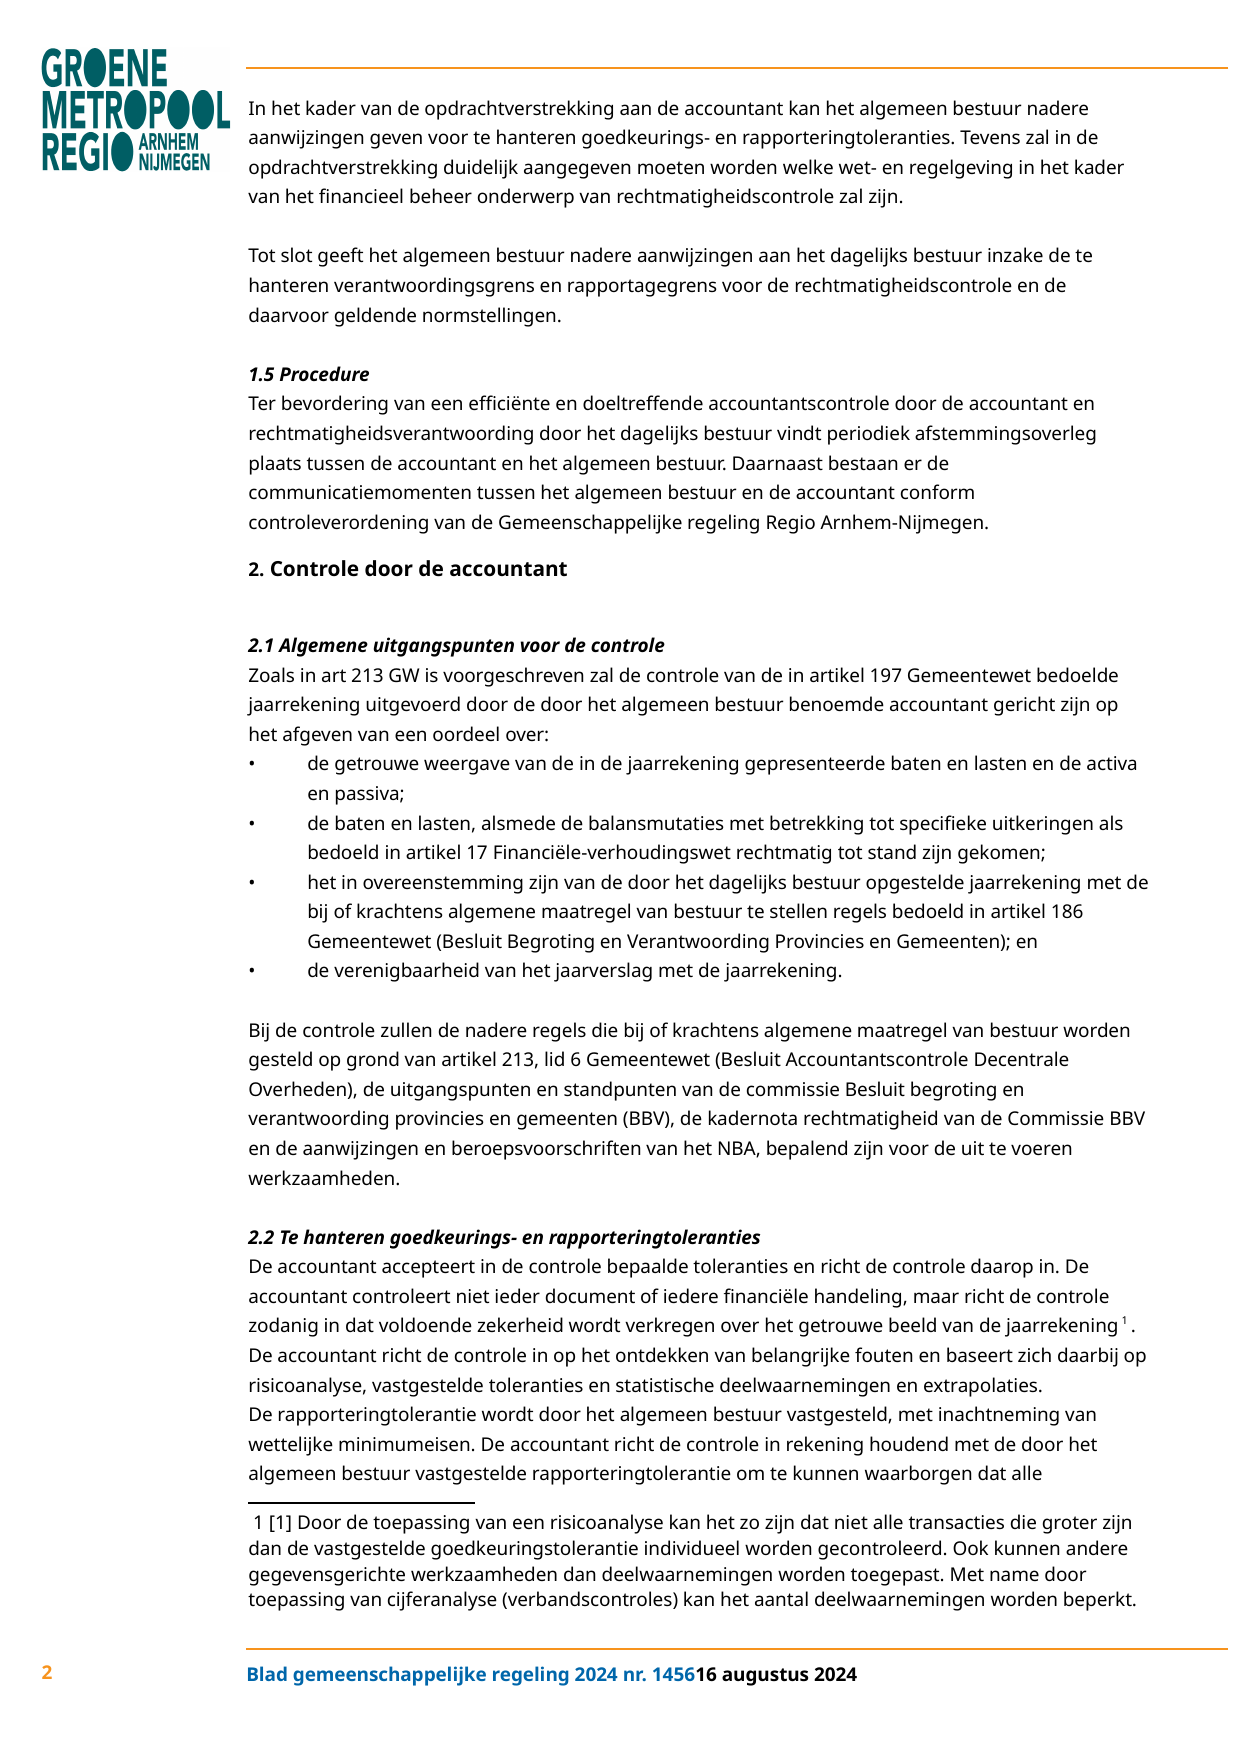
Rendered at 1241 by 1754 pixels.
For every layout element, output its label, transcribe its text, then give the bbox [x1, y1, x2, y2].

text 1.5 Procedure [248, 361, 1152, 387]
text 2. Controle door de accountant [248, 554, 1152, 583]
list de baten en lasten, alsmede de balansmutaties met betrekking tot specifieke uitkeringen als bedoeld in artikel 17 Financiële-verhoudingswet rechtmatig tot stand zijn gekomen; [248, 810, 1152, 865]
text In het kader van de opdrachtverstrekking aan de accountant kan het algemeen bestuur nadere aanwijzingen geven voor te hanteren goedkeurings- en rapporteringtoleranties. Tevens zal in de opdrachtverstrekking duidelijk aangegeven moeten worden welke wet- en regelgeving in het kader van het financieel beheer onderwerp van rechtmatigheidscontrole zal zijn. [248, 95, 1152, 209]
text Bij de controle zullen de nadere regels die bij of krachtens algemene maatregel van bestuur worden gesteld op grond van artikel 213, lid 6 Gemeentewet (Besluit Accountantscontrole Decentrale Overheden), de uitgangspunten en standpunten van de commissie Besluit begroting en verantwoording provincies en gemeenten (BBV), de kadernota rechtmatigheid van de Commissie BBV en de aanwijzingen en beroepsvoorschriften van het NBA, bepalend zijn voor de uit te voeren werkzaamheden. [248, 1017, 1152, 1191]
text [1] Door de toepassing van een risicoanalyse kan het zo zijn dat niet alle transacties die groter zijn dan de vastgestelde goedkeuringstolerantie individueel worden gecontroleerd. Ook kunnen andere gegevensgerichte werkzaamheden dan deelwaarnemingen worden toegepast. Met name door toepassing van cijferanalyse (verbandscontroles) kan het aantal deelwaarnemingen worden beperkt. [248, 1509, 1152, 1612]
text Zoals in art 213 GW is voorgeschreven zal de controle van de in artikel 197 Gemeentewet bedoelde jaarrekening uitgevoerd door de door het algemeen bestuur benoemde accountant gericht zijn op het afgeven van een oordeel over: [248, 662, 1152, 747]
list de getrouwe weergave van de in de jaarrekening gepresenteerde baten en lasten en de activa en passiva; [248, 751, 1152, 806]
list het in overeenstemming zijn van de door het dagelijks bestuur opgestelde jaarrekening met de bij of krachtens algemene maatregel van bestuur te stellen regels bedoeld in artikel 186 Gemeentewet (Besluit Begroting en Verantwoording Provincies en Gemeenten); en [248, 869, 1152, 954]
text De accountant accepteert in de controle bepaalde toleranties en richt de controle daarop in. De accountant controleert niet ieder document of iedere financiële handeling, maar richt de controle zodanig in dat voldoende zekerheid wordt verkregen over het getrouwe beeld van de jaarrekening. De accountant richt de controle in op het ontdekken van belangrijke fouten en baseert zich daarbij op risicoanalyse, vastgestelde toleranties en statistische deelwaarnemingen en extrapolaties. [248, 1253, 1152, 1398]
text De rapporteringtolerantie wordt door het algemeen bestuur vastgesteld, met inachtneming van wettelijke minimumeisen. De accountant richt de controle in rekening houdend met de door het algemeen bestuur vastgestelde rapporteringtolerantie om te kunnen waarborgen dat alle [248, 1401, 1152, 1486]
text 2.1 Algemene uitgangspunten voor de controle [248, 632, 1152, 658]
list de verenigbaarheid van het jaarverslag met de jaarrekening. [248, 958, 1152, 983]
picture [41, 47, 231, 172]
text Ter bevordering van een efficiënte en doeltreffende accountantscontrole door de accountant en rechtmatigheidsverantwoording door het dagelijks bestuur vindt periodiek afstemmingsoverleg plaats tussen de accountant en het algemeen bestuur. Daarnaast bestaan er de communicatiemomenten tussen het algemeen bestuur en de accountant conform controleverordening van de Gemeenschappelijke regeling Regio Arnhem-Nijmegen. [248, 391, 1152, 535]
text 2.2 Te hanteren goedkeurings- en rapporteringtoleranties [248, 1224, 1152, 1250]
text Tot slot geeft het algemeen bestuur nadere aanwijzingen aan het dagelijks bestuur inzake de te hanteren verantwoordingsgrens en rapportagegrens voor de rechtmatigheidscontrole en de daarvoor geldende normstellingen. [248, 243, 1152, 328]
